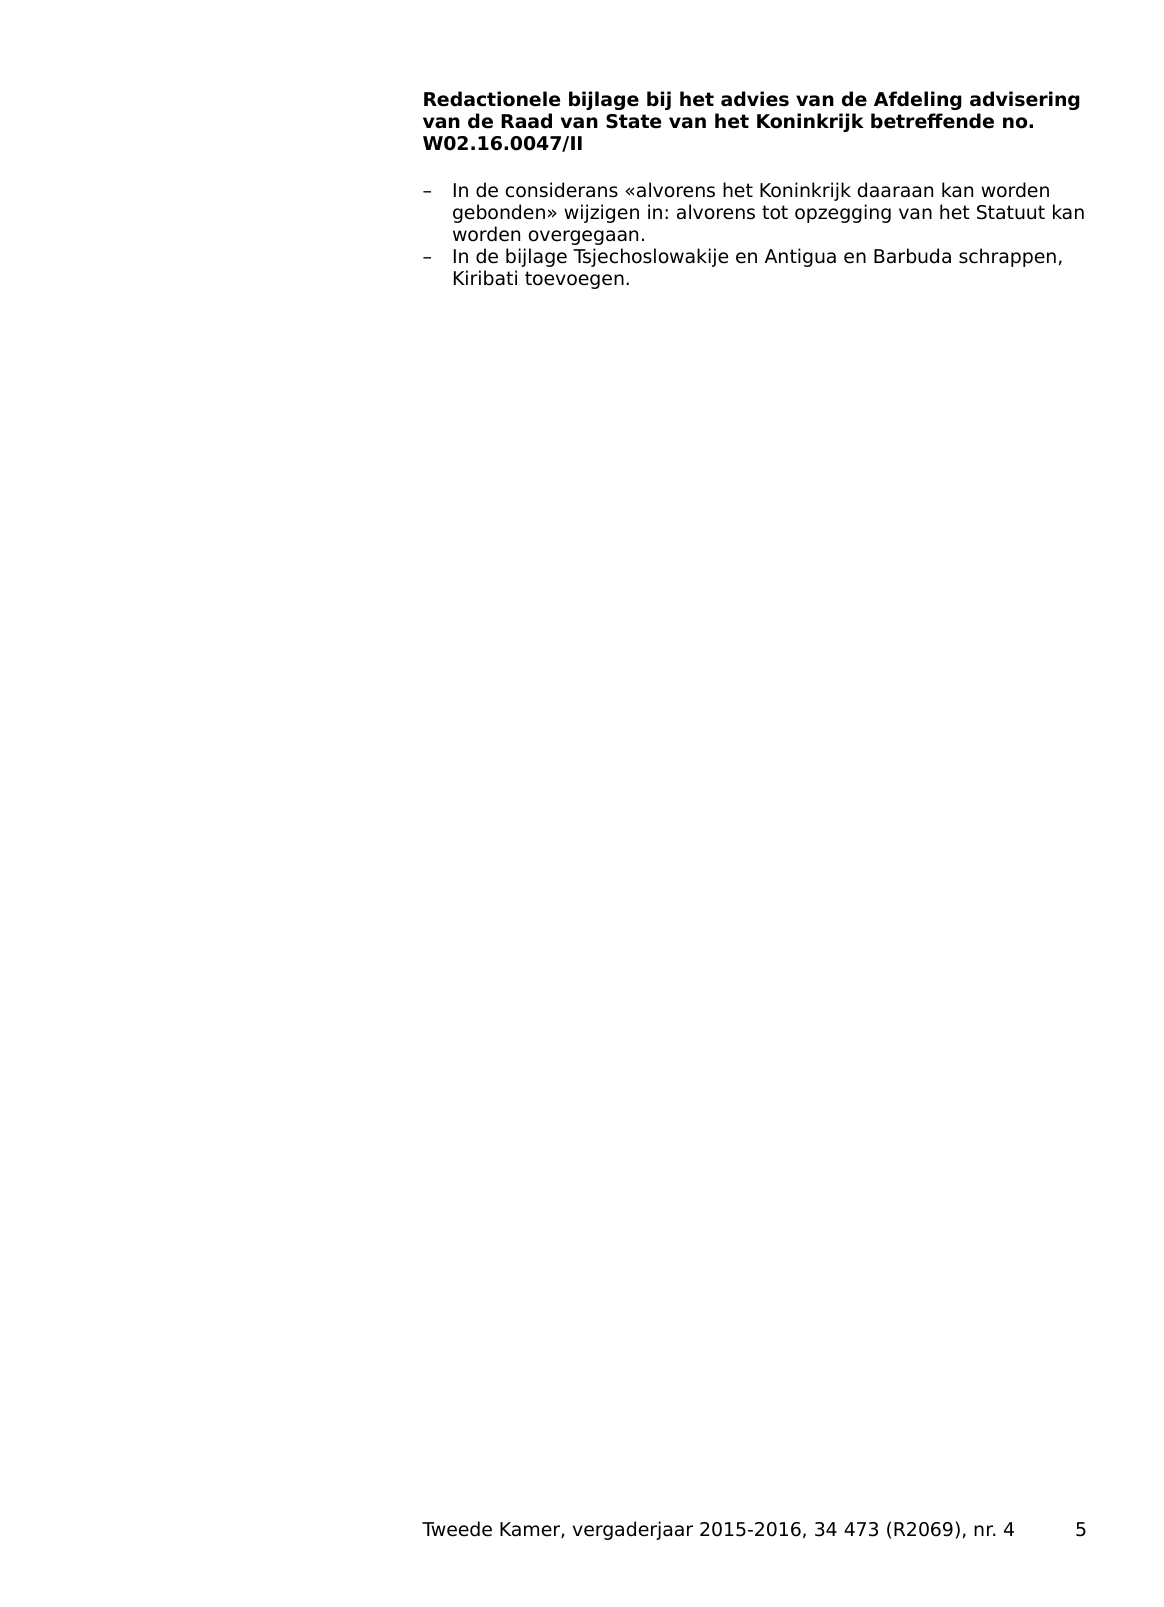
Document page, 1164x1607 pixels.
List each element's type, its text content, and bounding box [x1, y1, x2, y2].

text – In de considerans «alvorens het Koninkrijk daaraan kan worden gebonden» wijzigen in: alvorens tot opzegging van het Statuut kan worden overgegaan. [422, 180, 1087, 246]
text – In de bijlage Tsjechoslowakije en Antigua en Barbuda schrappen, Kiribati toevoegen. [422, 246, 1087, 290]
subtitle Redactionele bijlage bij het advies van de Afdeling advisering van de Raad van State van het Koninkrijk betreffende no. W02.16.0047/II [77, 89, 1087, 155]
